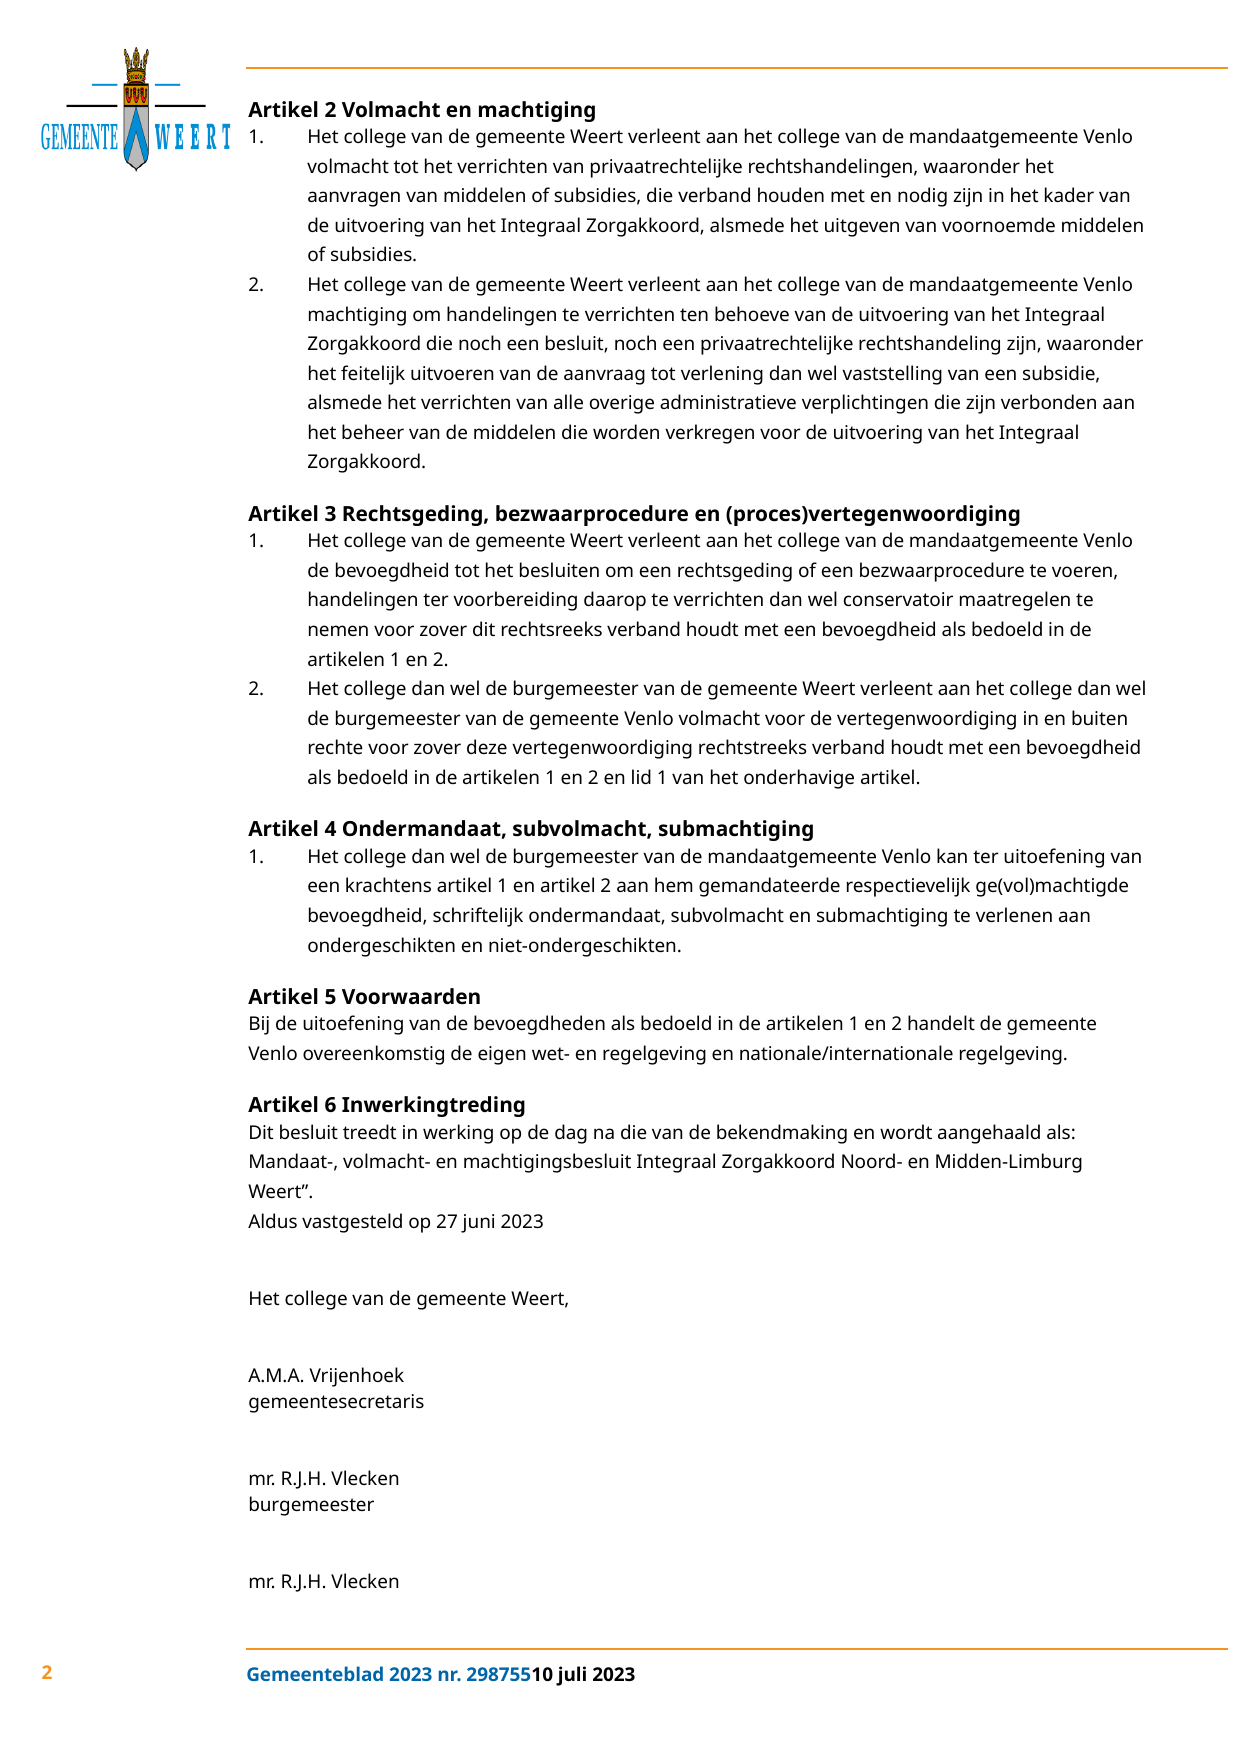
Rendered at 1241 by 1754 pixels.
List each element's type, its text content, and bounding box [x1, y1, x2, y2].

text Artikel 3 Rechtsgeding, bezwaarprocedure en (proces)vertegenwoordiging [248, 499, 1152, 527]
list Het college van de gemeente Weert verleent aan het college van de mandaatgemeente Venlo volmacht tot het verrichten van privaatrechtelijke rechtshandelingen, waaronder het aanvragen van middelen of subsidies, die verband houden met en nodig zijn in het kader van de uitvoering van het Integraal Zorgakkoord, alsmede het uitgeven van voornoemde middelen of subsidies. [248, 123, 1152, 267]
text mr. R.J.H. Vlecken [248, 1465, 1152, 1491]
text Aldus vastgesteld op 27 juni 2023 [248, 1208, 1152, 1233]
text mr. R.J.H. Vlecken [248, 1568, 1152, 1594]
picture [41, 47, 231, 172]
text gemeentesecretaris [248, 1388, 1152, 1414]
text A.M.A. Vrijenhoek [248, 1362, 1152, 1388]
list Het college van de gemeente Weert verleent aan het college van de mandaatgemeente Venlo de bevoegdheid tot het besluiten om een rechtsgeding of een bezwaarprocedure te voeren, handelingen ter voorbereiding daarop te verrichten dan wel conservatoir maatregelen te nemen voor zover dit rechtsreeks verband houdt met een bevoegdheid als bedoeld in de artikelen 1 en 2. [248, 527, 1152, 672]
text Het college van de gemeente Weert, [248, 1285, 1152, 1311]
list Het college dan wel de burgemeester van de gemeente Weert verleent aan het college dan wel de burgemeester van de gemeente Venlo volmacht voor de vertegenwoordiging in en buiten rechte voor zover deze vertegenwoordiging rechtstreeks verband houdt met een bevoegdheid als bedoeld in de artikelen 1 en 2 en lid 1 van het onderhavige artikel. [248, 675, 1152, 790]
list Het college dan wel de burgemeester van de mandaatgemeente Venlo kan ter uitoefening van een krachtens artikel 1 en artikel 2 aan hem gemandateerde respectievelijk ge(vol)machtigde bevoegdheid, schriftelijk ondermandaat, subvolmacht en submachtiging te verlenen aan ondergeschikten en niet-ondergeschikten. [248, 843, 1152, 957]
list Het college van de gemeente Weert verleent aan het college van de mandaatgemeente Venlo machtiging om handelingen te verrichten ten behoeve van de uitvoering van het Integraal Zorgakkoord die noch een besluit, noch een privaatrechtelijke rechtshandeling zijn, waaronder het feitelijk uitvoeren van de aanvraag tot verlening dan wel vaststelling van een subsidie, alsmede het verrichten van alle overige administratieve verplichtingen die zijn verbonden aan het beheer van de middelen die worden verkregen voor de uitvoering van het Integraal Zorgakkoord. [248, 271, 1152, 474]
text Bij de uitoefening van de bevoegdheden als bedoeld in de artikelen 1 en 2 handelt de gemeente Venlo overeenkomstig de eigen wet- en regelgeving en nationale/internationale regelgeving. [248, 1011, 1152, 1066]
text Artikel 5 Voorwaarden [248, 982, 1152, 1011]
text Artikel 2 Volmacht en machtiging [248, 95, 1152, 123]
text Artikel 6 Inwerkingtreding [248, 1091, 1152, 1119]
text Artikel 4 Ondermandaat, subvolmacht, submachtiging [248, 814, 1152, 843]
text burgemeester [248, 1491, 1152, 1517]
text Dit besluit treedt in werking op de dag na die van de bekendmaking en wordt aangehaald als: Mandaat-, volmacht- en machtigingsbesluit Integraal Zorgakkoord Noord- en Midden-Limburg Weert”. [248, 1119, 1152, 1204]
